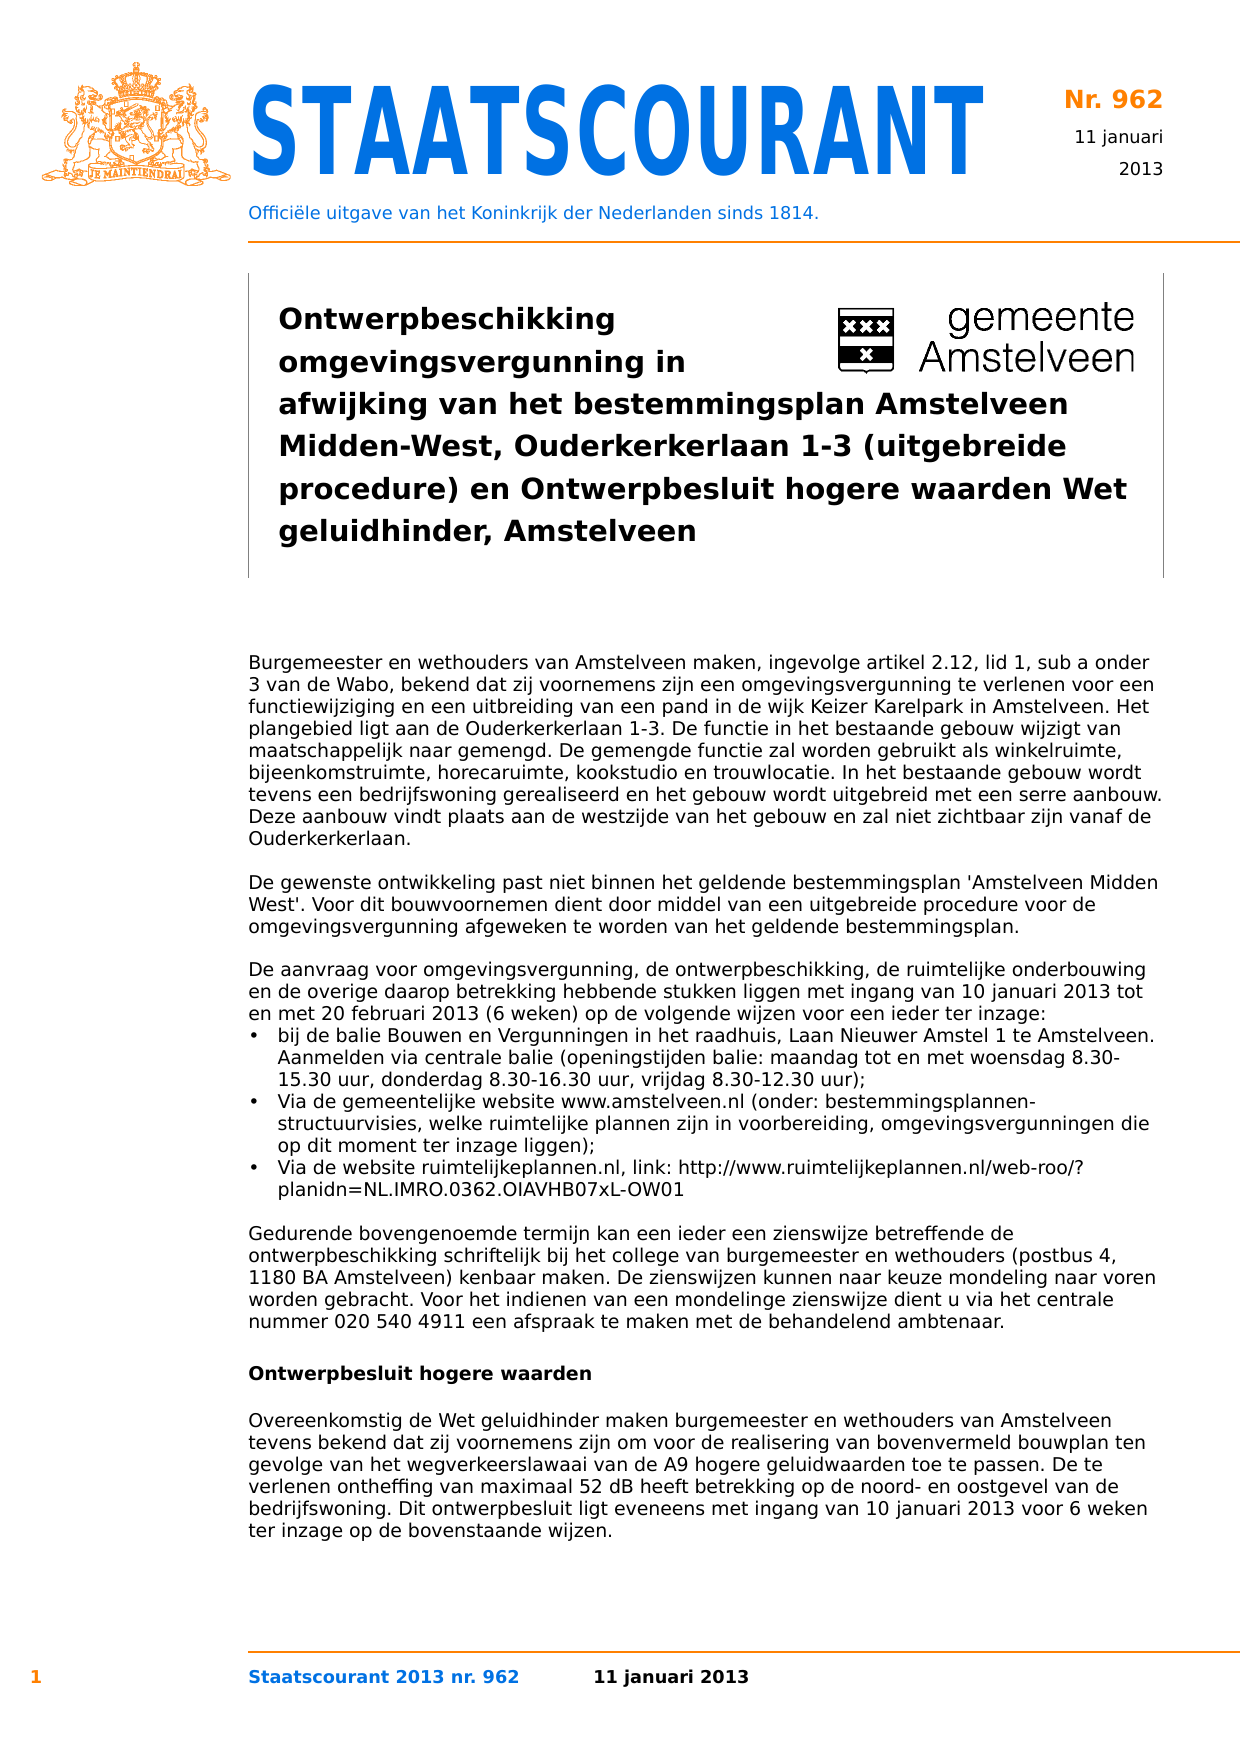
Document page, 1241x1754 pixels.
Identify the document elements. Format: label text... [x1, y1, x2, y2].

text De aanvraag voor omgevingsvergunning, de ontwerpbeschikking, de ruimtelijke onderbouwing en de overige daarop betrekking hebbende stukken liggen met ingang van 10 januari 2013 tot en met 20 februari 2013 (6 weken) op de volgende wijzen voor een ieder ter inzage: [248, 959, 1163, 1025]
text • Via de gemeentelijke website www.amstelveen.nl (onder: bestemmingsplannen-structuurvisies, welke ruimtelijke plannen zijn in voorbereiding, omgevingsvergunningen die op dit moment ter inzage liggen); [248, 1091, 1163, 1157]
table_header STAATSCOURANT [248, 62, 998, 203]
subtitle Ontwerpbesluit hogere waarden [248, 1363, 1163, 1385]
text • bij de balie Bouwen en Vergunningen in het raadhuis, Laan Nieuwer Amstel 1 te Amstelveen. Aanmelden via centrale balie (openingstijden balie: maandag tot en met woensdag 8.30-15.30 uur, donderdag 8.30-16.30 uur, vrijdag 8.30-12.30 uur); [248, 1025, 1163, 1091]
table_cell Officiële uitgave van het Koninkrijk der Nederlanden sinds 1814. [248, 203, 1240, 241]
text Gedurende bovengenoemde termijn kan een ieder een zienswijze betreffende de ontwerpbeschikking schriftelijk bij het college van burgemeester en wethouders (postbus 4, 1180 BA Amstelveen) kenbaar maken. De zienswijzen kunnen naar keuze mondeling naar voren worden gebracht. Voor het indienen van een mondelinge zienswijze dient u via het centrale nummer 020 540 4911 een afspraak te maken met de behandelend ambtenaar. [248, 1223, 1163, 1333]
subtitle Ontwerpbeschikking omgevingsvergunning in afwijking van het bestemmingsplan Amstelveen Midden-West, Ouderkerkerlaan 1-3 (uitgebreide procedure) en Ontwerpbesluit hogere waarden Wet geluidhinder, Amstelveen [249, 273, 1163, 578]
picture [41, 62, 231, 186]
table_header Nr. 962 [998, 62, 1240, 121]
table_header [25, 62, 248, 241]
picture [838, 302, 1134, 374]
text De gewenste ontwikkeling past niet binnen het geldende bestemmingsplan 'Amstelveen Midden West'. Voor dit bouwvoornemen dient door middel van een uitgebreide procedure voor de omgevingsvergunning afgeweken te worden van het geldende bestemmingsplan. [248, 872, 1163, 937]
text Overeenkomstig de Wet geluidhinder maken burgemeester en wethouders van Amstelveen tevens bekend dat zij voornemens zijn om voor de realisering van bovenvermeld bouwplan ten gevolge van het wegverkeerslawaai van de A9 hogere geluidwaarden toe te passen. De te verlenen ontheffing van maximaal 52 dB heeft betrekking op de noord- en oostgevel van de bedrijfswoning. Dit ontwerpbesluit ligt eveneens met ingang van 10 januari 2013 voor 6 weken ter inzage op de bovenstaande wijzen. [248, 1410, 1163, 1542]
table_cell 2013 [998, 153, 1240, 203]
text Burgemeester en wethouders van Amstelveen maken, ingevolge artikel 2.12, lid 1, sub a onder 3 van de Wabo, bekend dat zij voornemens zijn een omgevingsvergunning te verlenen voor een functiewijziging en een uitbreiding van een pand in de wijk Keizer Karelpark in Amstelveen. Het plangebied ligt aan de Ouderkerkerlaan 1-3. De functie in het bestaande gebouw wijzigt van maatschappelijk naar gemengd. De gemengde functie zal worden gebruikt als winkelruimte, bijeenkomstruimte, horecaruimte, kookstudio en trouwlocatie. In het bestaande gebouw wordt tevens een bedrijfswoning gerealiseerd en het gebouw wordt uitgebreid met een serre aanbouw. Deze aanbouw vindt plaats aan de westzijde van het gebouw en zal niet zichtbaar zijn vanaf de Ouderkerkerlaan. [248, 652, 1163, 850]
table_cell 11 januari [998, 121, 1240, 153]
text • Via de website ruimtelijkeplannen.nl, link: http://www.ruimtelijkeplannen.nl/web-roo/?planidn=NL.IMRO.0362.OIAVHB07xL-OW01 [248, 1157, 1163, 1201]
